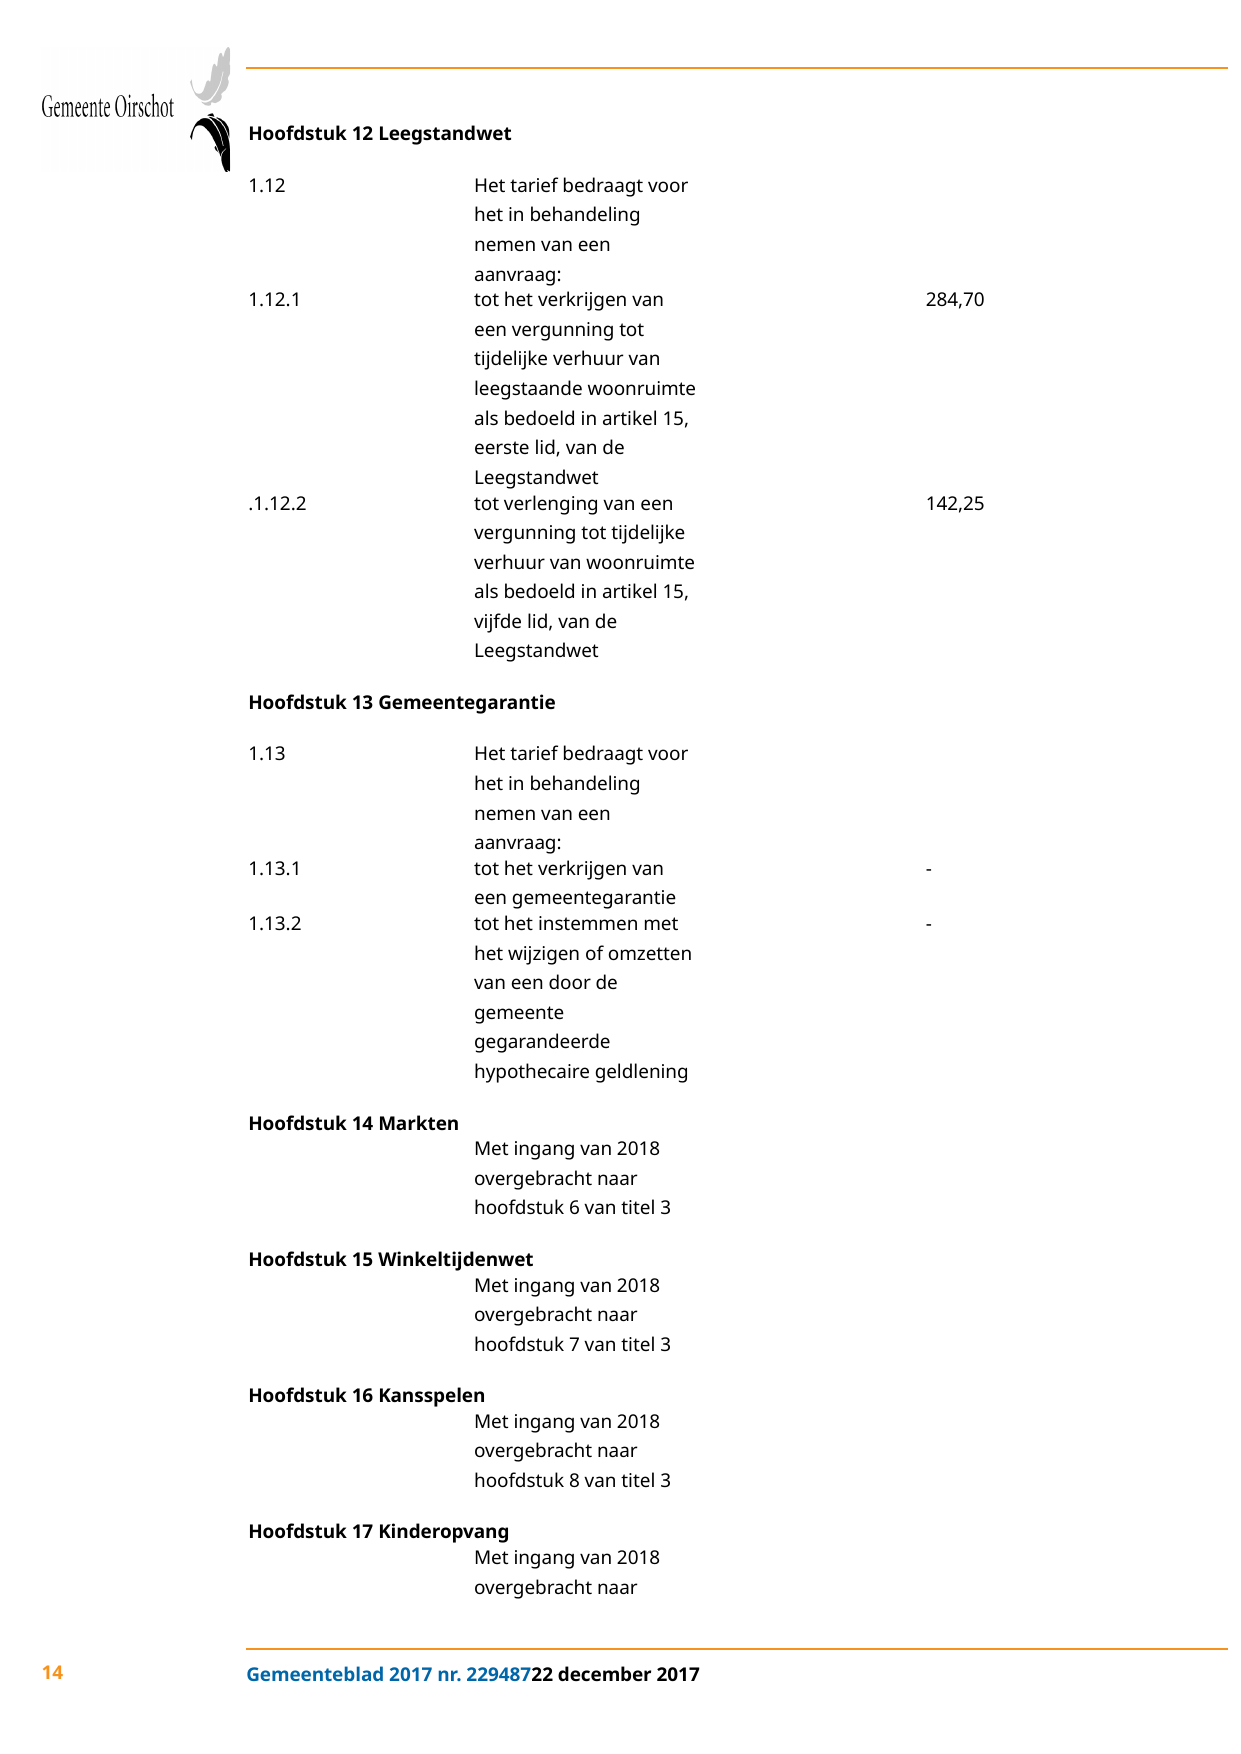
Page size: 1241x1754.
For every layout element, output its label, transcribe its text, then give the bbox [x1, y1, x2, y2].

table_cell [700, 1357, 926, 1382]
table_cell [700, 1493, 926, 1519]
table_cell [926, 1220, 1152, 1246]
table_cell tot verlenging van een vergunning tot tijdelijke verhuur van woonruimte als bedoeld in artikel 15, vijfde lid, van de Leegstandwet [474, 490, 700, 663]
table_cell [926, 172, 1152, 286]
table_cell [248, 1408, 474, 1493]
table_cell [474, 1493, 700, 1519]
table_cell [926, 1135, 1152, 1220]
table_cell [926, 1110, 1152, 1135]
table_cell [248, 715, 474, 741]
table_cell Het tarief bedraagt voor het in behandeling nemen van een aanvraag: [474, 741, 700, 855]
table_cell [474, 1357, 700, 1382]
table_cell [248, 1084, 474, 1110]
table_cell 284,70 [926, 286, 1152, 490]
table_cell [700, 121, 926, 146]
table_cell Met ingang van 2018 overgebracht naar hoofdstuk 6 van titel 3 [474, 1135, 700, 1220]
table_cell [926, 1357, 1152, 1382]
table_cell 1.13.1 [248, 855, 474, 910]
table_cell [700, 855, 926, 910]
table_cell Met ingang van 2018 overgebracht naar hoofdstuk 7 van titel 3 [474, 1272, 700, 1357]
table_cell Met ingang van 2018 overgebracht naar hoofdstuk 8 van titel 3 [474, 1408, 700, 1493]
table_cell [700, 715, 926, 741]
table_cell Het tarief bedraagt voor het in behandeling nemen van een aanvraag: [474, 172, 700, 286]
table_cell 142,25 [926, 490, 1152, 663]
table_cell [926, 663, 1152, 689]
table_cell [248, 1545, 474, 1600]
table_cell [700, 663, 926, 689]
table_cell [926, 1272, 1152, 1357]
table_cell [700, 741, 926, 855]
table_cell [474, 95, 700, 121]
table_cell Hoofdstuk 17 Kinderopvang [248, 1519, 700, 1544]
table_cell tot het verkrijgen van een gemeentegarantie [474, 855, 700, 910]
table_cell [926, 1246, 1152, 1272]
table_cell [248, 1220, 474, 1246]
table_cell [926, 1519, 1152, 1544]
table_cell [926, 715, 1152, 741]
table_cell [700, 172, 926, 286]
table_cell Hoofdstuk 13 Gemeentegarantie [248, 689, 700, 715]
table_cell 1.13 [248, 741, 474, 855]
table_cell - [926, 910, 1152, 1084]
table_cell [700, 1084, 926, 1110]
table_cell [700, 1246, 926, 1272]
table_cell [248, 95, 474, 121]
table_cell [926, 689, 1152, 715]
table_cell [926, 1493, 1152, 1519]
table_cell [474, 1084, 700, 1110]
table_cell [700, 1220, 926, 1246]
table_cell [248, 663, 474, 689]
table_cell [474, 663, 700, 689]
table_cell [926, 121, 1152, 146]
table_cell 1.12.1 [248, 286, 474, 490]
table_cell [926, 1084, 1152, 1110]
table_cell [700, 1272, 926, 1357]
table_cell tot het instemmen met het wijzigen of omzetten van een door de gemeente gegarandeerde hypothecaire geldlening [474, 910, 700, 1084]
table_cell [926, 1408, 1152, 1493]
table_cell [700, 910, 926, 1084]
table_cell [926, 1383, 1152, 1408]
table_cell - [926, 855, 1152, 910]
table_cell [926, 741, 1152, 855]
table_cell [700, 1408, 926, 1493]
table_cell [248, 146, 474, 172]
table_cell [248, 1272, 474, 1357]
table_cell Hoofdstuk 12 Leegstandwet [248, 121, 700, 146]
table_cell Hoofdstuk 16 Kansspelen [248, 1383, 700, 1408]
table_cell [248, 1493, 474, 1519]
table_cell [926, 1545, 1152, 1600]
picture [41, 47, 231, 172]
table_cell [700, 689, 926, 715]
table_cell Hoofdstuk 15 Winkeltijdenwet [248, 1246, 700, 1272]
table_cell [700, 146, 926, 172]
table_cell [700, 286, 926, 490]
table_cell [700, 490, 926, 663]
table_cell [248, 1135, 474, 1220]
table_cell Met ingang van 2018 overgebracht naar [474, 1545, 700, 1600]
table_cell .1.12.2 [248, 490, 474, 663]
table_cell [700, 1519, 926, 1544]
table_cell [474, 146, 700, 172]
table_cell [700, 1545, 926, 1600]
table_cell tot het verkrijgen van een vergunning tot tijdelijke verhuur van leegstaande woonruimte als bedoeld in artikel 15, eerste lid, van de Leegstandwet [474, 286, 700, 490]
table_cell 1.12 [248, 172, 474, 286]
table_cell 1.13.2 [248, 910, 474, 1084]
table_cell [248, 1357, 474, 1382]
table_cell [474, 715, 700, 741]
table_cell [700, 1383, 926, 1408]
table_cell [926, 95, 1152, 121]
table_cell Hoofdstuk 14 Markten [248, 1110, 700, 1135]
table_cell [700, 1135, 926, 1220]
table_cell [926, 146, 1152, 172]
table_cell [474, 1220, 700, 1246]
table_cell [700, 95, 926, 121]
table_cell [700, 1110, 926, 1135]
